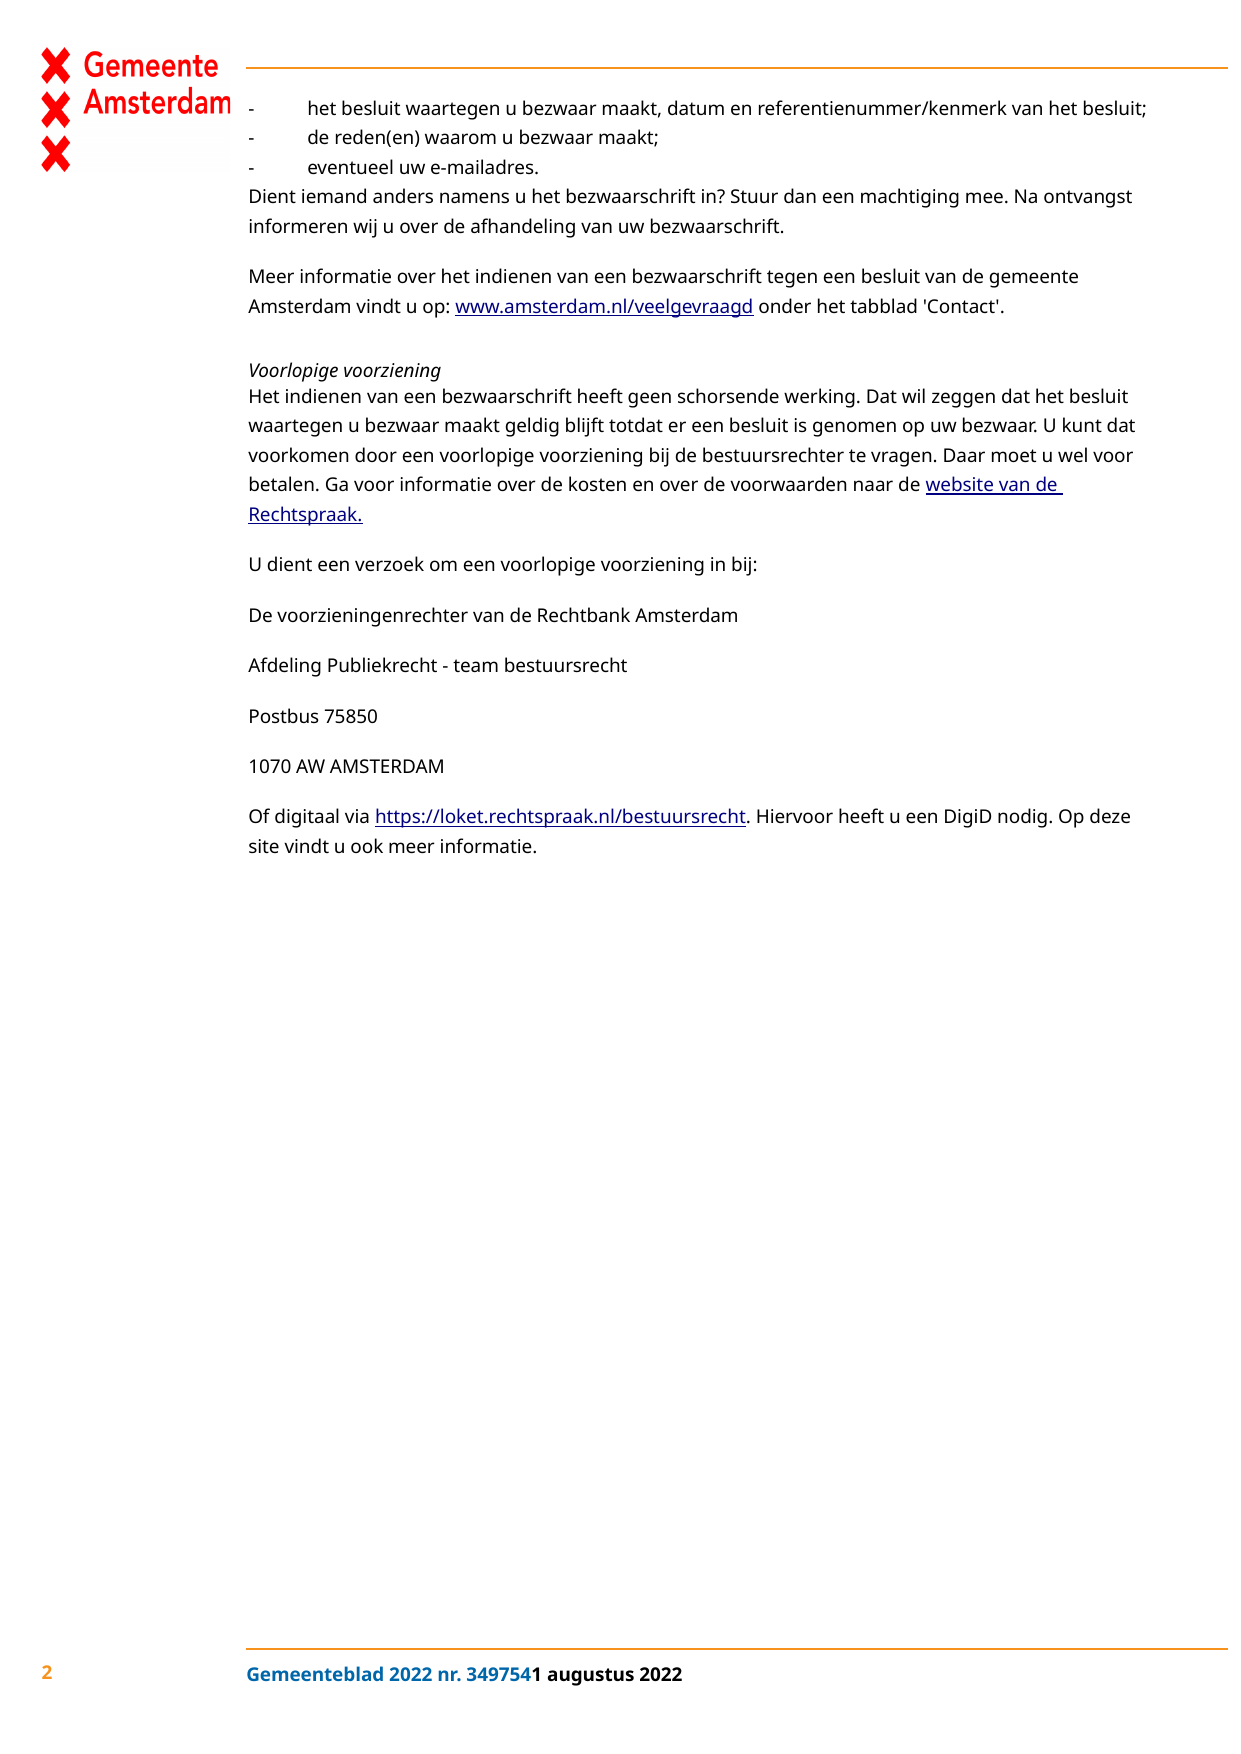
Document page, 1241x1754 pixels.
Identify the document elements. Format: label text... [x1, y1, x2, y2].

text Afdeling Publiekrecht - team bestuursrecht [248, 652, 1152, 678]
list de reden(en) waarom u bezwaar maakt; [248, 124, 1152, 150]
list het besluit waartegen u bezwaar maakt, datum en referentienummer/kenmerk van het besluit; [248, 95, 1152, 121]
text Voorlopige voorziening [248, 357, 1152, 383]
text Het indienen van een bezwaarschrift heeft geen schorsende werking. Dat wil zeggen dat het besluit waartegen u bezwaar maakt geldig blijft totdat er een besluit is genomen op uw bezwaar. U kunt dat voorkomen door een voorlopige voorziening bij de bestuursrechter te vragen. Daar moet u wel voor betalen. Ga voor informatie over de kosten en over de voorwaarden naar de website van de Rechtspraak. [248, 383, 1152, 527]
picture [41, 47, 231, 172]
list eventueel uw e-mailadres. [248, 154, 1152, 180]
text Meer informatie over het indienen van een bezwaarschrift tegen een besluit van de gemeente Amsterdam vindt u op: www.amsterdam.nl/veelgevraagd onder het tabblad 'Contact'. [248, 263, 1152, 319]
text Of digitaal via https://loket.rechtspraak.nl/bestuursrecht. Hiervoor heeft u een DigiD nodig. Op deze site vindt u ook meer informatie. [248, 804, 1152, 859]
text De voorzieningenrechter van de Rechtbank Amsterdam [248, 602, 1152, 628]
text Postbus 75850 [248, 703, 1152, 728]
text U dient een verzoek om een voorlopige voorziening in bij: [248, 552, 1152, 577]
text 1070 AW AMSTERDAM [248, 753, 1152, 779]
text Dient iemand anders namens u het bezwaarschrift in? Stuur dan een machtiging mee. Na ontvangst informeren wij u over de afhandeling van uw bezwaarschrift. [248, 183, 1152, 239]
